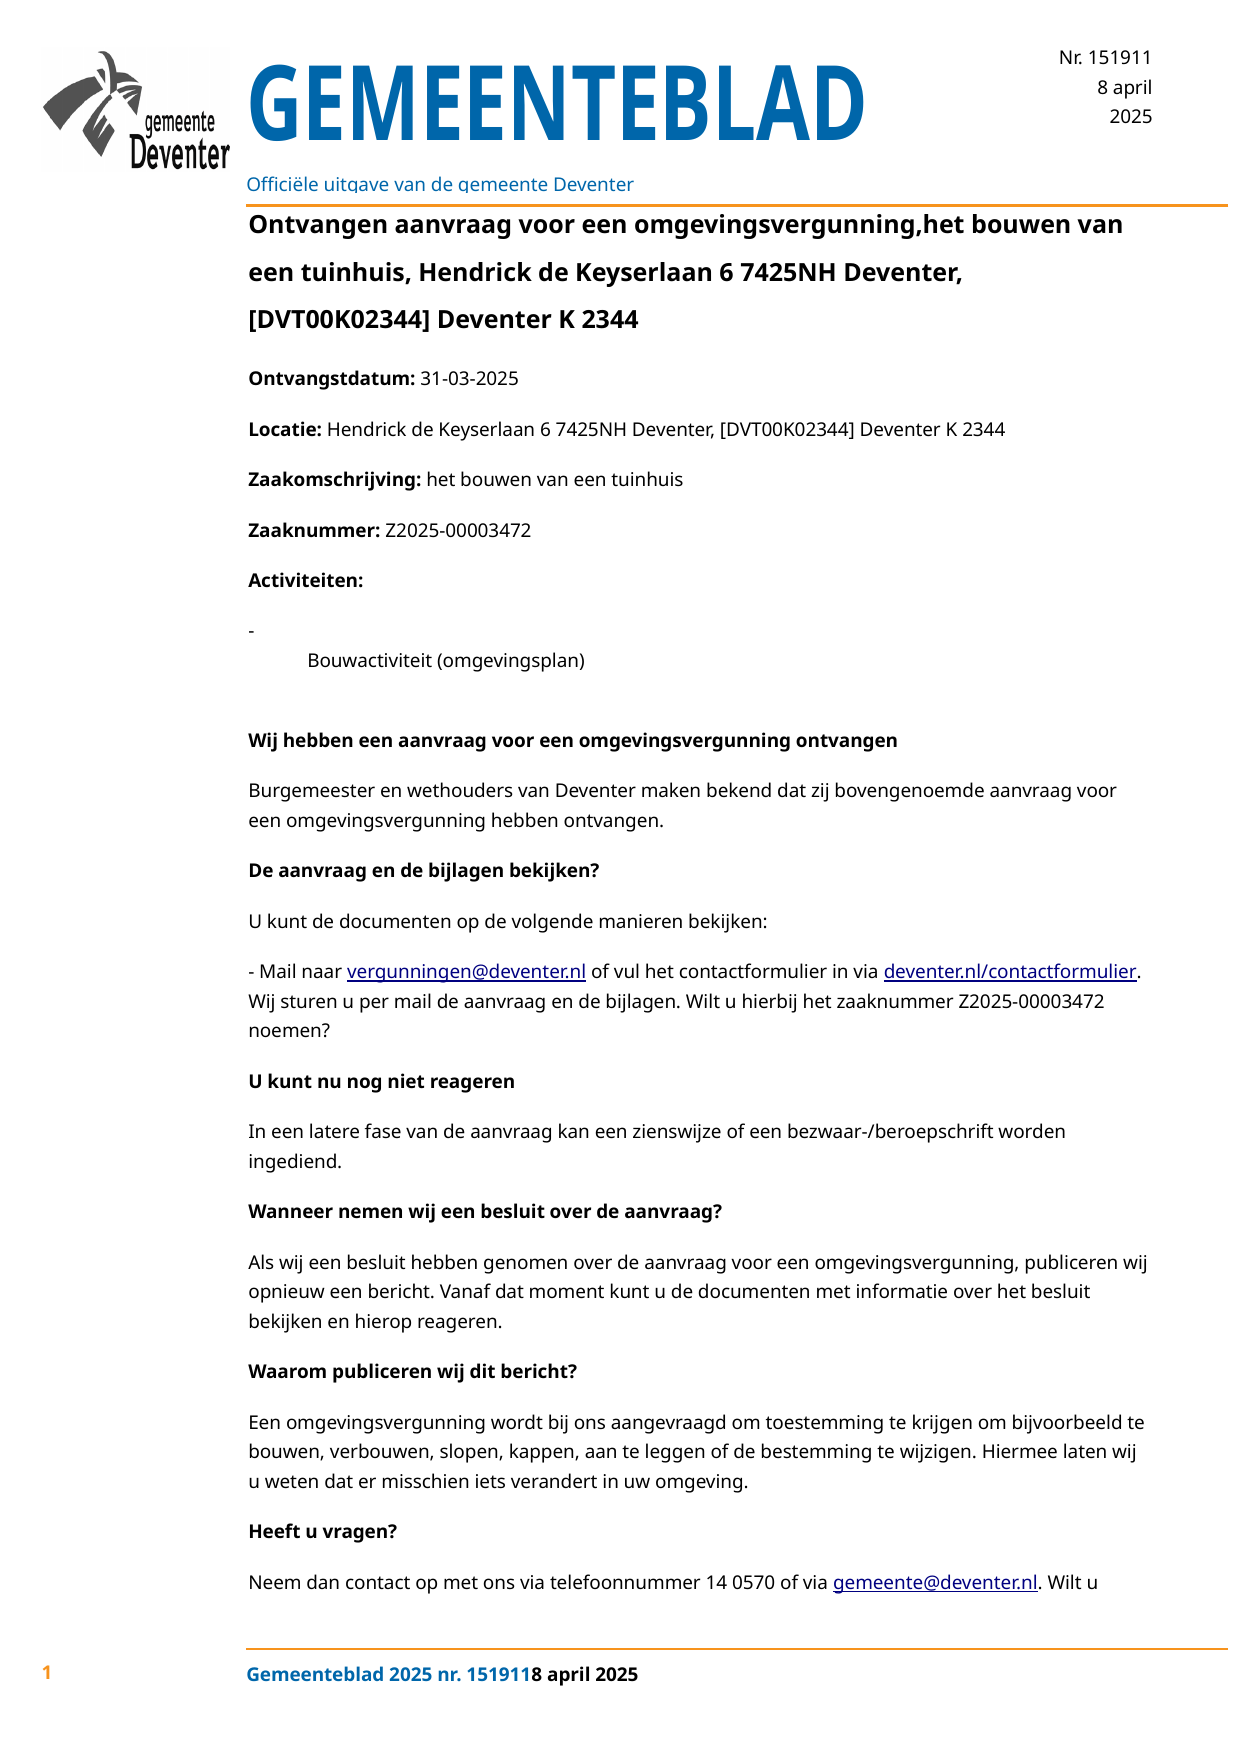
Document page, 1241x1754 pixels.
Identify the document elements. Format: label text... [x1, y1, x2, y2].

text Neem dan contact op met ons via telefoonnummer 14 0570 of via gemeente@deventer.nl. Wilt u [248, 1569, 1152, 1594]
text U kunt de documenten op de volgende manieren bekijken: [248, 908, 1152, 934]
text Als wij een besluit hebben genomen over de aanvraag voor een omgevingsvergunning, publiceren wij opnieuw een bericht. Vanaf dat moment kunt u de documenten met informatie over het besluit bekijken en hierop reageren. [248, 1249, 1152, 1334]
text Ontvangen aanvraag voor een omgevingsvergunning,het bouwen van een tuinhuis, Hendrick de Keyserlaan 6 7425NH Deventer, [DVT00K02344] Deventer K 2344 [248, 207, 1152, 336]
text De aanvraag en de bijlagen bekijken? [248, 858, 1152, 883]
text Een omgevingsvergunning wordt bij ons aangevraagd om toestemming te krijgen om bijvoorbeeld te bouwen, verbouwen, slopen, kappen, aan te leggen of de bestemming te wijzigen. Hiermee laten wij u weten dat er misschien iets verandert in uw omgeving. [248, 1409, 1152, 1494]
text Locatie: Hendrick de Keyserlaan 6 7425NH Deventer, [DVT00K02344] Deventer K 2344 [248, 416, 1152, 442]
text - Mail naar vergunningen@deventer.nl of vul het contactformulier in via deventer.nl/contactformulier. Wij sturen u per mail de aanvraag en de bijlagen. Wilt u hierbij het zaaknummer Z2025-00003472 noemen? [248, 958, 1152, 1043]
text U kunt nu nog niet reageren [248, 1068, 1152, 1094]
text In een latere fase van de aanvraag kan een zienswijze of een bezwaar-/beroepschrift worden ingediend. [248, 1118, 1152, 1174]
picture [41, 47, 231, 172]
text Ontvangstdatum: 31-03-2025 [248, 366, 1152, 391]
text Zaaknummer: Z2025-00003472 [248, 517, 1152, 542]
list Bouwactiviteit (omgevingsplan) [248, 647, 1152, 673]
text Wanneer nemen wij een besluit over de aanvraag? [248, 1198, 1152, 1224]
text Heeft u vragen? [248, 1518, 1152, 1544]
text Activiteiten: [248, 567, 1152, 593]
text Waarom publiceren wij dit bericht? [248, 1358, 1152, 1384]
text Burgemeester en wethouders van Deventer maken bekend dat zij bovengenoemde aanvraag voor een omgevingsvergunning hebben ontvangen. [248, 778, 1152, 833]
text Wij hebben een aanvraag voor een omgevingsvergunning ontvangen [248, 727, 1152, 753]
text Zaakomschrijving: het bouwen van een tuinhuis [248, 466, 1152, 492]
